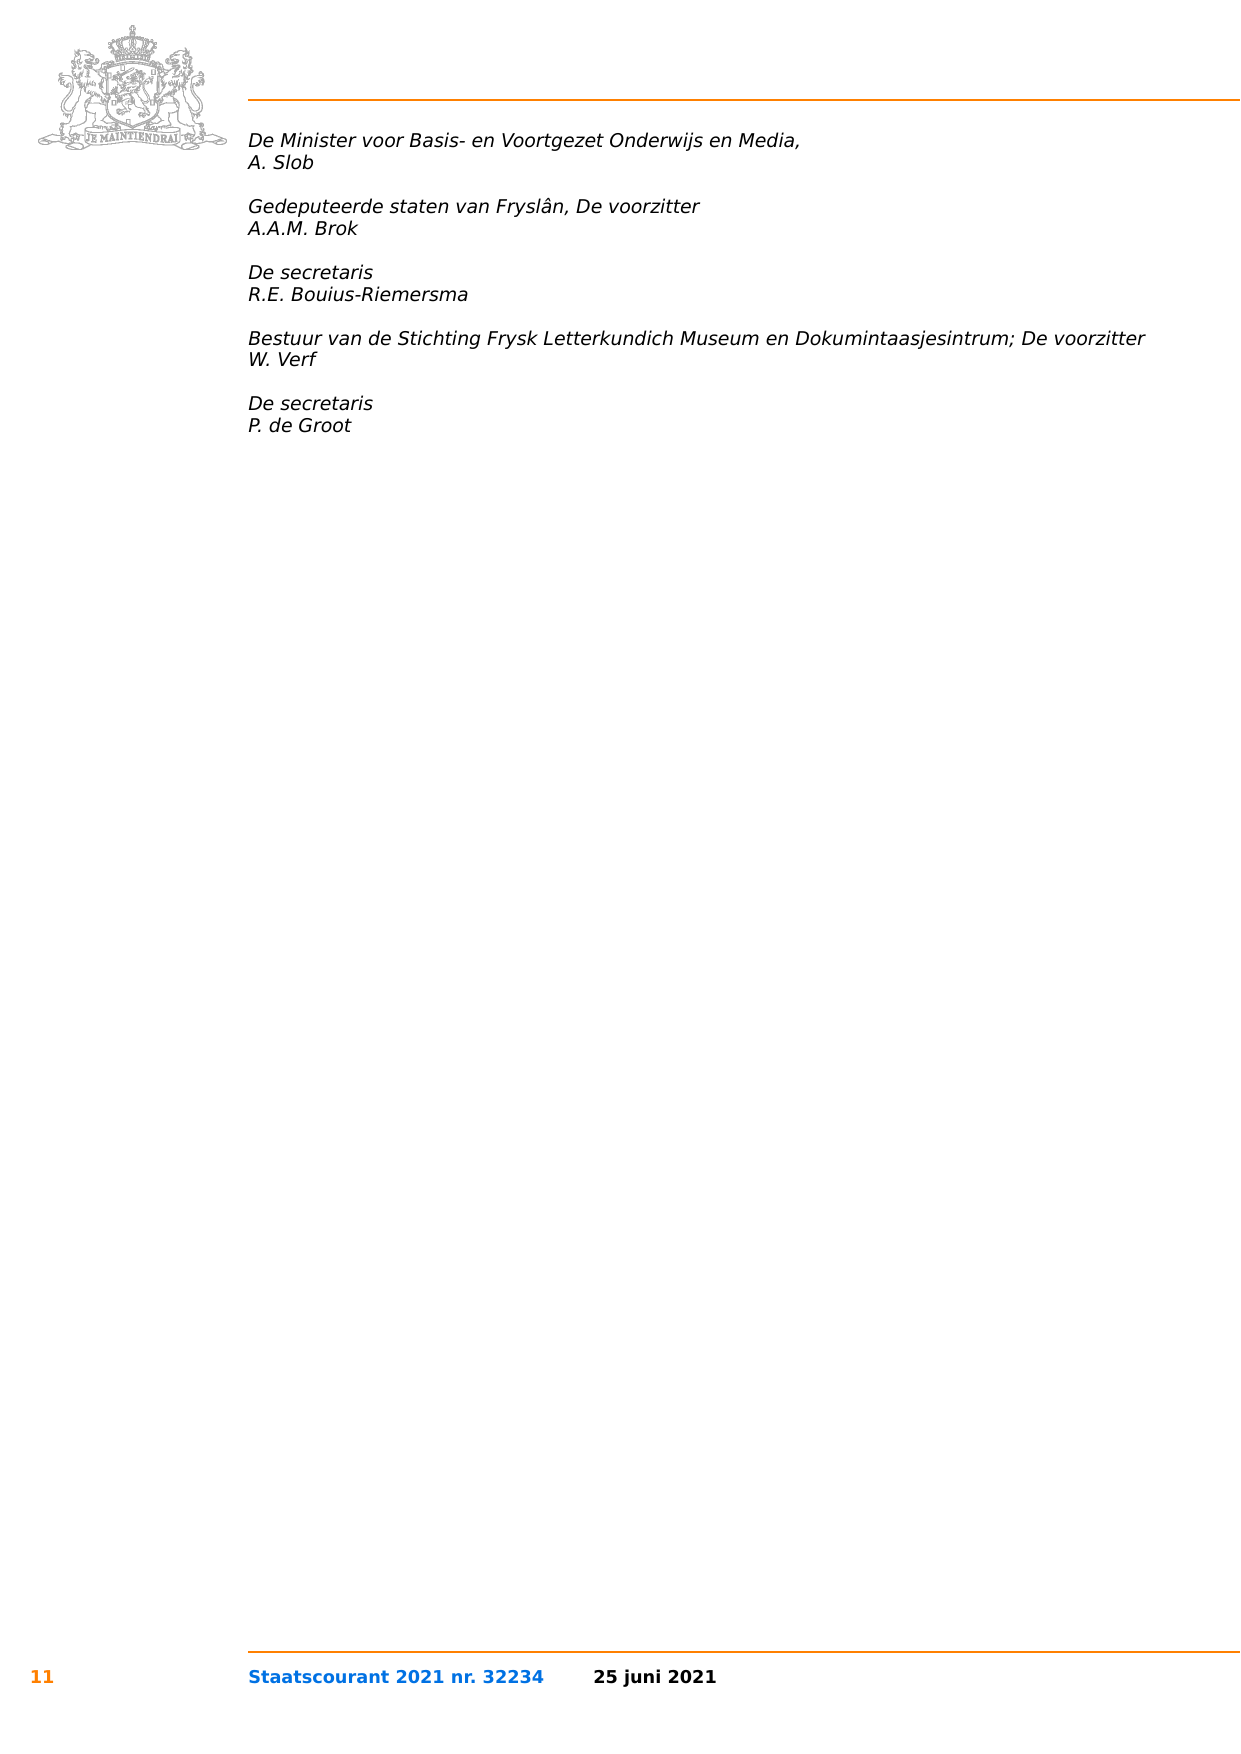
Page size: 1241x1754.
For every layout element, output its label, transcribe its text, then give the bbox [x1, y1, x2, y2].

text De secretaris R.E. Bouius-Riemersma [248, 262, 1163, 306]
text De secretaris P. de Groot [248, 393, 1163, 437]
text De Minister voor Basis- en Voortgezet Onderwijs en Media, A. Slob [248, 130, 1163, 174]
text Bestuur van de Stichting Frysk Letterkundich Museum en Dokumintaasjesintrum; De voorzitter W. Verf [248, 327, 1163, 371]
picture [38, 25, 227, 150]
text Gedeputeerde staten van Fryslân, De voorzitter A.A.M. Brok [248, 196, 1163, 240]
